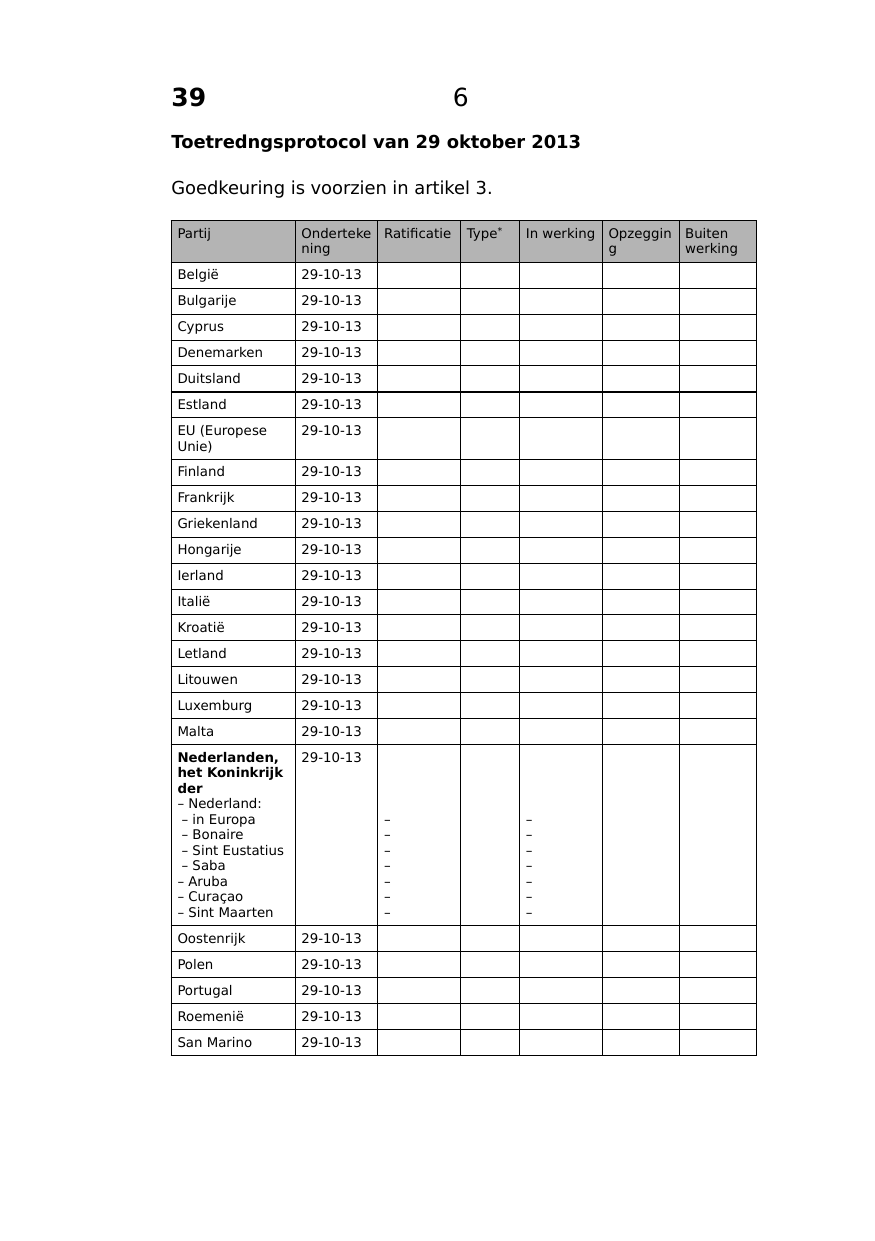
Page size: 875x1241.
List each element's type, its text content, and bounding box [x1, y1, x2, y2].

table_cell [520, 315, 602, 339]
table_cell [520, 366, 602, 391]
table_cell [520, 952, 602, 977]
table_cell [378, 615, 460, 640]
table_header Ratificatie [378, 221, 460, 262]
table_cell 29-10-13 [296, 341, 377, 365]
table_cell Estland [172, 393, 295, 417]
table_cell [520, 486, 602, 511]
table_cell [461, 843, 519, 858]
table_header Buiten werking [680, 221, 756, 262]
table_cell [378, 978, 460, 1003]
table_cell Malta [172, 719, 295, 744]
table_cell [296, 859, 377, 874]
table_cell [378, 418, 460, 459]
table_cell [461, 366, 519, 391]
table_cell [603, 393, 679, 417]
table_cell – [520, 812, 602, 827]
table_cell [378, 796, 460, 812]
table_cell [520, 1030, 602, 1055]
table_cell – [378, 905, 460, 925]
table_cell [296, 843, 377, 858]
table_cell Bulgarije [172, 289, 295, 313]
table_cell [378, 512, 460, 537]
table_cell [680, 1030, 756, 1055]
table_cell 29-10-13 [296, 1030, 377, 1055]
table_cell [520, 512, 602, 537]
table_cell 29-10-13 [296, 590, 377, 614]
table_cell [461, 393, 519, 417]
table_cell [461, 905, 519, 925]
table_cell [680, 796, 756, 812]
table_cell [603, 1030, 679, 1055]
table_cell [520, 590, 602, 614]
table_cell 29-10-13 [296, 538, 377, 562]
table_cell [520, 641, 602, 666]
table_cell [680, 952, 756, 977]
table_cell [520, 1004, 602, 1029]
table_cell – [378, 859, 460, 874]
table_cell [378, 366, 460, 391]
table_header In werking [520, 221, 602, 262]
table_cell [378, 564, 460, 588]
table_cell [378, 315, 460, 339]
table_cell [680, 641, 756, 666]
table_cell [378, 641, 460, 666]
table_cell [603, 843, 679, 858]
table_cell [603, 890, 679, 905]
table_cell Roemenië [172, 1004, 295, 1029]
table_cell [520, 289, 602, 313]
table_cell [603, 486, 679, 511]
table_cell [296, 905, 377, 925]
table_cell [461, 828, 519, 843]
table_cell [378, 693, 460, 718]
table_cell [461, 341, 519, 365]
table_cell 29-10-13 [296, 978, 377, 1003]
table_cell [680, 590, 756, 614]
table_cell [378, 263, 460, 288]
table_cell Luxemburg [172, 693, 295, 718]
table_cell [520, 719, 602, 744]
table_cell [461, 590, 519, 614]
table_cell 29-10-13 [296, 315, 377, 339]
table_cell [296, 812, 377, 827]
table_cell [520, 693, 602, 718]
table_cell [680, 393, 756, 417]
table_cell [520, 926, 602, 951]
table_cell 29-10-13 [296, 615, 377, 640]
table_cell [461, 486, 519, 511]
table_cell – Sint Eustatius [172, 843, 295, 858]
table_cell 29-10-13 [296, 460, 377, 485]
table_cell – Sint Maarten [172, 905, 295, 925]
table_cell 29-10-13 [296, 693, 377, 718]
table_cell [461, 874, 519, 889]
table_cell [680, 366, 756, 391]
table_cell [461, 890, 519, 905]
table_cell 29-10-13 [296, 366, 377, 391]
table_cell [680, 843, 756, 858]
table_cell [461, 315, 519, 339]
table_cell [461, 1004, 519, 1029]
table_cell Italië [172, 590, 295, 614]
table_cell [461, 926, 519, 951]
table_cell [461, 978, 519, 1003]
table_cell [378, 667, 460, 692]
table_cell [520, 341, 602, 365]
table_cell [680, 812, 756, 827]
table_cell [603, 905, 679, 925]
table_cell Litouwen [172, 667, 295, 692]
table_cell [603, 538, 679, 562]
table_cell [680, 978, 756, 1003]
table_cell [603, 796, 679, 812]
table_header Type* [461, 221, 519, 262]
table_cell Griekenland [172, 512, 295, 537]
table_cell – Bonaire [172, 828, 295, 843]
table_cell [296, 874, 377, 889]
table_cell [520, 460, 602, 485]
table_cell [680, 719, 756, 744]
table_cell – Aruba [172, 874, 295, 889]
table_cell – Curaçao [172, 890, 295, 905]
table_cell 29-10-13 [296, 263, 377, 288]
table_cell [603, 926, 679, 951]
table_cell 29-10-13 [296, 393, 377, 417]
table_cell [378, 486, 460, 511]
table_cell 29-10-13 [296, 641, 377, 666]
table_cell [680, 693, 756, 718]
table_cell [461, 512, 519, 537]
table_cell 29-10-13 [296, 745, 377, 796]
table_cell [461, 693, 519, 718]
table_cell [520, 263, 602, 288]
table_cell Portugal [172, 978, 295, 1003]
table_cell [378, 745, 460, 796]
table_cell 29-10-13 [296, 486, 377, 511]
table_cell [680, 289, 756, 313]
table_cell 29-10-13 [296, 719, 377, 744]
table_cell Frankrijk [172, 486, 295, 511]
table_cell [378, 952, 460, 977]
table_cell [378, 289, 460, 313]
table_cell [461, 952, 519, 977]
table_cell – [378, 890, 460, 905]
table_cell [520, 978, 602, 1003]
table_cell 29-10-13 [296, 289, 377, 313]
table_cell [520, 418, 602, 459]
table_cell [680, 512, 756, 537]
table_cell – [378, 843, 460, 858]
table_cell [378, 590, 460, 614]
table_cell [378, 1030, 460, 1055]
table_cell [603, 641, 679, 666]
table_cell [461, 719, 519, 744]
table_cell [461, 263, 519, 288]
table_cell Ierland [172, 564, 295, 588]
table_cell [680, 745, 756, 796]
table_cell [520, 393, 602, 417]
table_cell [680, 315, 756, 339]
table_cell – [520, 874, 602, 889]
table_cell – Nederland: [172, 796, 295, 812]
table_cell [378, 341, 460, 365]
table_cell Hongarije [172, 538, 295, 562]
table_cell [461, 460, 519, 485]
table_cell [603, 952, 679, 977]
table_header Ondertekening [296, 221, 377, 262]
table_cell [603, 693, 679, 718]
table_cell [680, 564, 756, 588]
table_cell [680, 828, 756, 843]
table_cell [680, 615, 756, 640]
table_cell – [520, 859, 602, 874]
table_cell 29-10-13 [296, 564, 377, 588]
table_cell [378, 393, 460, 417]
table_cell [680, 341, 756, 365]
table_cell [603, 564, 679, 588]
table_header Partij [172, 221, 295, 262]
table_cell EU (Europese Unie) [172, 418, 295, 459]
table_cell Nederlanden, het Koninkrijk der [172, 745, 295, 796]
table_cell [603, 263, 679, 288]
table_cell – [378, 874, 460, 889]
table_cell [378, 1004, 460, 1029]
table_cell [680, 926, 756, 951]
table_cell 29-10-13 [296, 1004, 377, 1029]
table_cell San Marino [172, 1030, 295, 1055]
table_cell Cyprus [172, 315, 295, 339]
table_cell – [520, 843, 602, 858]
table_cell [520, 796, 602, 812]
table_cell [461, 1030, 519, 1055]
table_cell – [520, 828, 602, 843]
table_cell [680, 263, 756, 288]
table_cell [296, 828, 377, 843]
table_cell België [172, 263, 295, 288]
table_cell [603, 418, 679, 459]
table_cell Oostenrijk [172, 926, 295, 951]
table_cell [603, 874, 679, 889]
table_cell [461, 289, 519, 313]
table_cell 29-10-13 [296, 926, 377, 951]
table_cell [603, 812, 679, 827]
table_cell [378, 538, 460, 562]
table_cell [296, 796, 377, 812]
text Goedkeuring is voorzien in artikel 3. [171, 178, 756, 198]
table_cell Polen [172, 952, 295, 977]
table_cell [520, 538, 602, 562]
table_cell [603, 512, 679, 537]
table_cell [680, 538, 756, 562]
table_cell [378, 719, 460, 744]
table_cell [680, 905, 756, 925]
table_cell [603, 745, 679, 796]
table_cell [461, 641, 519, 666]
table_cell – [520, 905, 602, 925]
table_cell Kroatië [172, 615, 295, 640]
table_cell [680, 667, 756, 692]
table_cell – [520, 890, 602, 905]
subtitle Toetredngsprotocol van 29 oktober 2013 [171, 132, 756, 153]
table_cell [603, 366, 679, 391]
table_cell [603, 615, 679, 640]
table_cell Duitsland [172, 366, 295, 391]
table_cell [520, 667, 602, 692]
table_cell [461, 859, 519, 874]
table_cell [461, 812, 519, 827]
table_cell [461, 745, 519, 796]
table_cell [680, 460, 756, 485]
table_cell 29-10-13 [296, 512, 377, 537]
table_cell [378, 460, 460, 485]
table_cell [520, 745, 602, 796]
table_cell – Saba [172, 859, 295, 874]
table_cell [603, 341, 679, 365]
table_cell [603, 315, 679, 339]
table_cell Denemarken [172, 341, 295, 365]
table_cell [603, 1004, 679, 1029]
table_cell – [378, 812, 460, 827]
table_cell [603, 460, 679, 485]
table_cell [603, 719, 679, 744]
table_cell [680, 418, 756, 459]
table_cell [378, 926, 460, 951]
table_cell 29-10-13 [296, 667, 377, 692]
table_cell [461, 538, 519, 562]
table_cell [680, 1004, 756, 1029]
table_cell [520, 615, 602, 640]
table_cell [461, 564, 519, 588]
table_cell [603, 828, 679, 843]
table_cell Letland [172, 641, 295, 666]
table_cell [461, 615, 519, 640]
table_cell 29-10-13 [296, 952, 377, 977]
table_cell 29-10-13 [296, 418, 377, 459]
table_header Opzegging [603, 221, 679, 262]
table_cell [680, 486, 756, 511]
table_cell [461, 796, 519, 812]
table_cell [603, 978, 679, 1003]
table_cell [680, 859, 756, 874]
table_cell [603, 289, 679, 313]
table_cell [461, 418, 519, 459]
table_cell [603, 667, 679, 692]
table_cell [603, 859, 679, 874]
table_cell [680, 890, 756, 905]
table_cell – [378, 828, 460, 843]
table_cell Finland [172, 460, 295, 485]
table_cell [520, 564, 602, 588]
table_cell [296, 890, 377, 905]
table_cell – in Europa [172, 812, 295, 827]
table_cell [680, 874, 756, 889]
table_cell [461, 667, 519, 692]
table_cell [603, 590, 679, 614]
